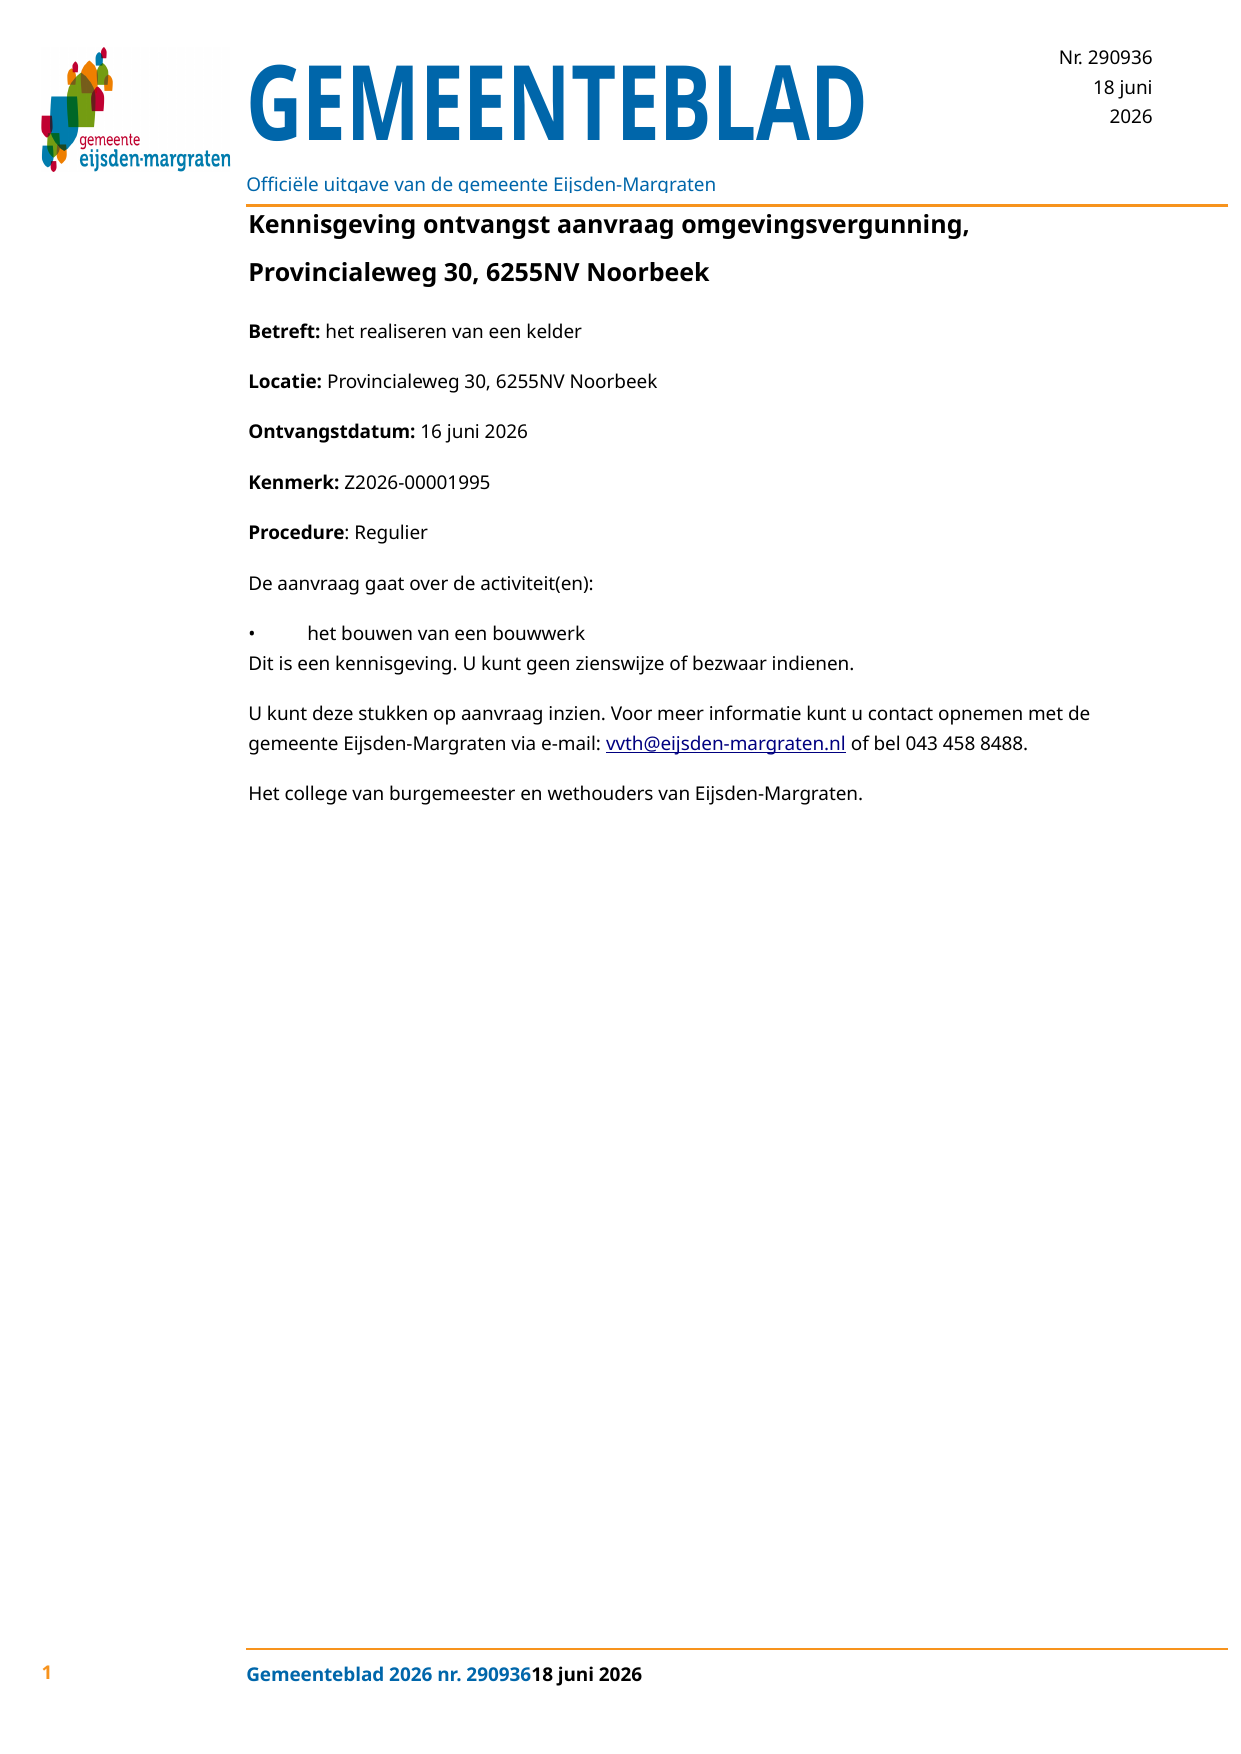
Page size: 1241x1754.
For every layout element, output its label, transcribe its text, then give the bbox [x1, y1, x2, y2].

text Locatie: Provincialeweg 30, 6255NV Noorbeek [248, 368, 1152, 394]
picture [41, 47, 231, 172]
list het bouwen van een bouwwerk [248, 620, 1152, 646]
text Betreft: het realiseren van een kelder [248, 318, 1152, 344]
text U kunt deze stukken op aanvraag inzien. Voor meer informatie kunt u contact opnemen met de gemeente Eijsden-Margraten via e-mail: vvth@eijsden-margraten.nl of bel 043 458 8488. [248, 700, 1152, 756]
text Procedure: Regulier [248, 519, 1152, 545]
text Dit is een kennisgeving. U kunt geen zienswijze of bezwaar indienen. [248, 650, 1152, 676]
text De aanvraag gaat over de activiteit(en): [248, 570, 1152, 596]
text Kennisgeving ontvangst aanvraag omgevingsvergunning, Provincialeweg 30, 6255NV Noorbeek [248, 207, 1152, 288]
text Het college van burgemeester en wethouders van Eijsden-Margraten. [248, 780, 1152, 806]
text Ontvangstdatum: 16 juni 2026 [248, 419, 1152, 444]
text Kenmerk: Z2026-00001995 [248, 469, 1152, 495]
